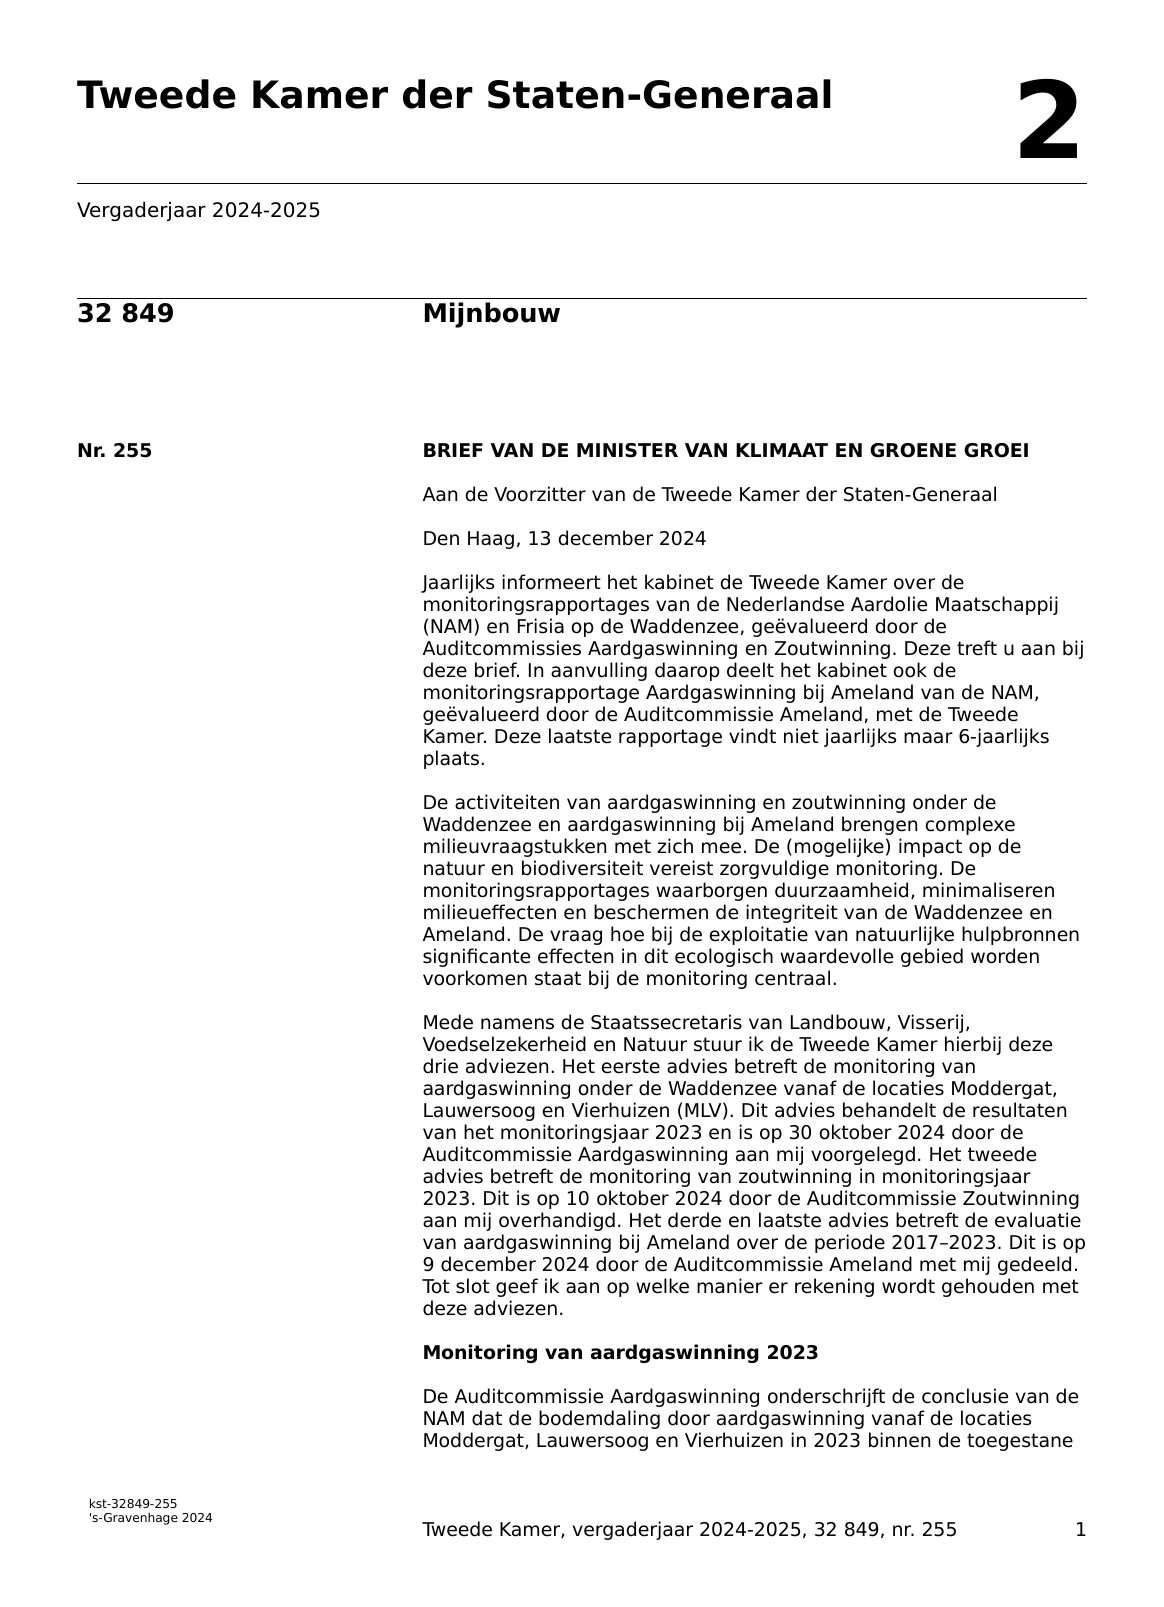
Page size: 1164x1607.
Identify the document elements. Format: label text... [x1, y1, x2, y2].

text Den Haag, 13 december 2024 [422, 528, 1087, 550]
subtitle 32 849 Mijnbouw [77, 299, 1087, 329]
text De Auditcommissie Aardgaswinning onderschrijft de conclusie van de NAM dat de bodemdaling door aardgaswinning vanaf de locaties Moddergat, Lauwersoog en Vierhuizen in 2023 binnen de toegestane [422, 1386, 1087, 1452]
text 's-Gravenhage 2024 [88, 1511, 323, 1525]
table_header Tweede Kamer der Staten-Generaal [77, 59, 886, 183]
text De activiteiten van aardgaswinning en zoutwinning onder de Waddenzee en aardgaswinning bij Ameland brengen complexe milieuvraagstukken met zich mee. De (mogelijke) impact op de natuur en biodiversiteit vereist zorgvuldige monitoring. De monitoringsrapportages waarborgen duurzaamheid, minimaliseren milieueffecten en beschermen de integriteit van de Waddenzee en Ameland. De vraag hoe bij de exploitatie van natuurlijke hulpbronnen significante effecten in dit ecologisch waardevolle gebied worden voorkomen staat bij de monitoring centraal. [422, 792, 1087, 990]
table_header 2 [886, 59, 1087, 183]
text kst-32849-255 [88, 1497, 323, 1511]
text Jaarlijks informeert het kabinet de Tweede Kamer over de monitoringsrapportages van de Nederlandse Aardolie Maatschappij (NAM) en Frisia op de Waddenzee, geëvalueerd door de Auditcommissies Aardgaswinning en Zoutwinning. Deze treft u aan bij deze brief. In aanvulling daarop deelt het kabinet ook de monitoringsrapportage Aardgaswinning bij Ameland van de NAM, geëvalueerd door de Auditcommissie Ameland, met de Tweede Kamer. Deze laatste rapportage vindt niet jaarlijks maar 6-jaarlijks plaats. [422, 572, 1087, 770]
text Mede namens de Staatssecretaris van Landbouw, Visserij, Voedselzekerheid en Natuur stuur ik de Tweede Kamer hierbij deze drie adviezen. Het eerste advies betreft de monitoring van aardgaswinning onder de Waddenzee vanaf de locaties Moddergat, Lauwersoog en Vierhuizen (MLV). Dit advies behandelt de resultaten van het monitoringsjaar 2023 en is op 30 oktober 2024 door de Auditcommissie Aardgaswinning aan mij voorgelegd. Het tweede advies betreft de monitoring van zoutwinning in monitoringsjaar 2023. Dit is op 10 oktober 2024 door de Auditcommissie Zoutwinning aan mij overhandigd. Het derde en laatste advies betreft de evaluatie van aardgaswinning bij Ameland over de periode 2017–2023. Dit is op 9 december 2024 door de Auditcommissie Ameland met mij gedeeld. Tot slot geef ik aan op welke manier er rekening wordt gehouden met deze adviezen. [422, 1012, 1087, 1320]
table_cell Vergaderjaar 2024-2025 [77, 184, 1087, 298]
text Aan de Voorzitter van de Tweede Kamer der Staten-Generaal [422, 484, 1087, 506]
subtitle Monitoring van aardgaswinning 2023 [422, 1342, 1087, 1364]
subtitle Nr. 255 BRIEF VAN DE MINISTER VAN KLIMAAT EN GROENE GROEI [77, 440, 1087, 462]
